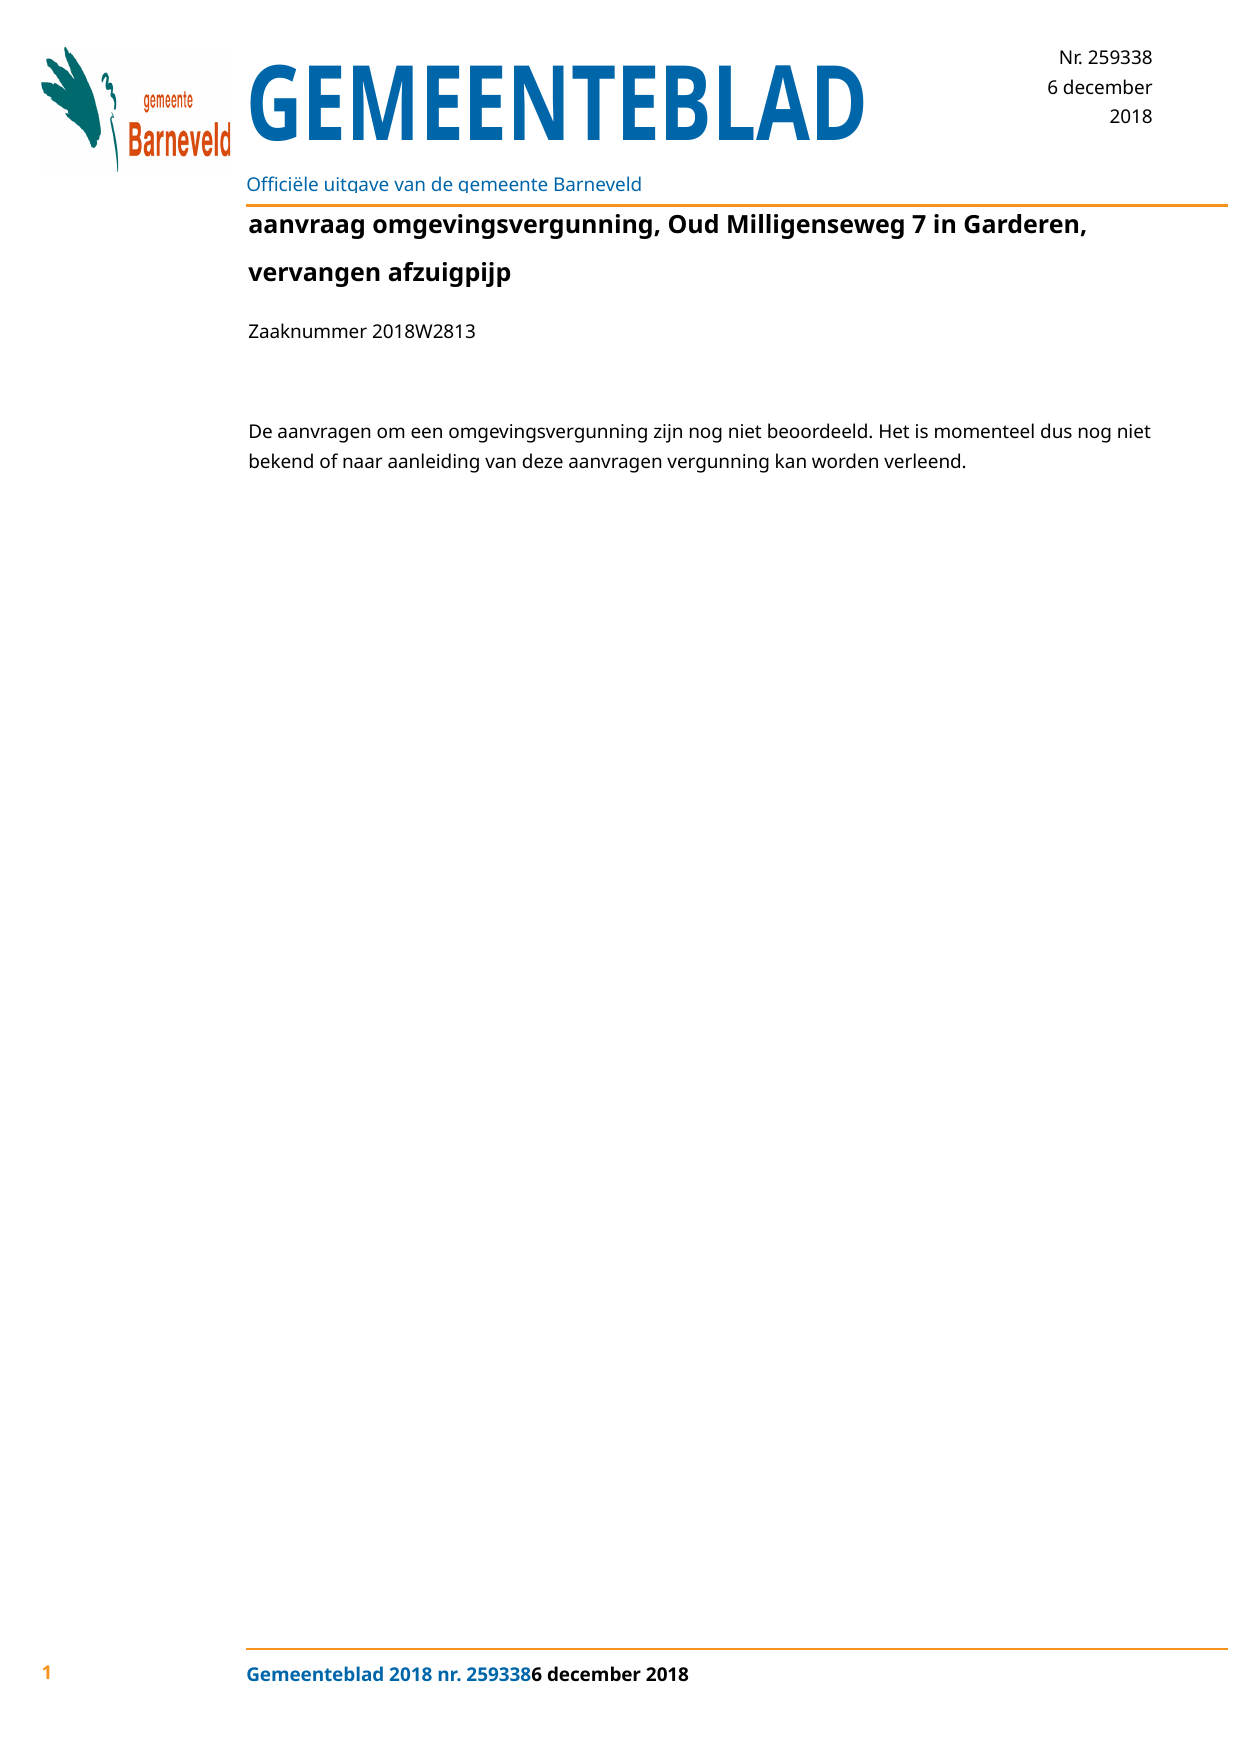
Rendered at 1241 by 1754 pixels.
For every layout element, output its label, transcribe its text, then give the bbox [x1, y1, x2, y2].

picture [41, 47, 231, 172]
text De aanvragen om een omgevingsvergunning zijn nog niet beoordeeld. Het is momenteel dus nog niet bekend of naar aanleiding van deze aanvragen vergunning kan worden verleend. [248, 419, 1152, 474]
text aanvraag omgevingsvergunning, Oud Milligenseweg 7 in Garderen, vervangen afzuigpijp [248, 207, 1152, 288]
text Zaaknummer 2018W2813 [248, 318, 1152, 344]
